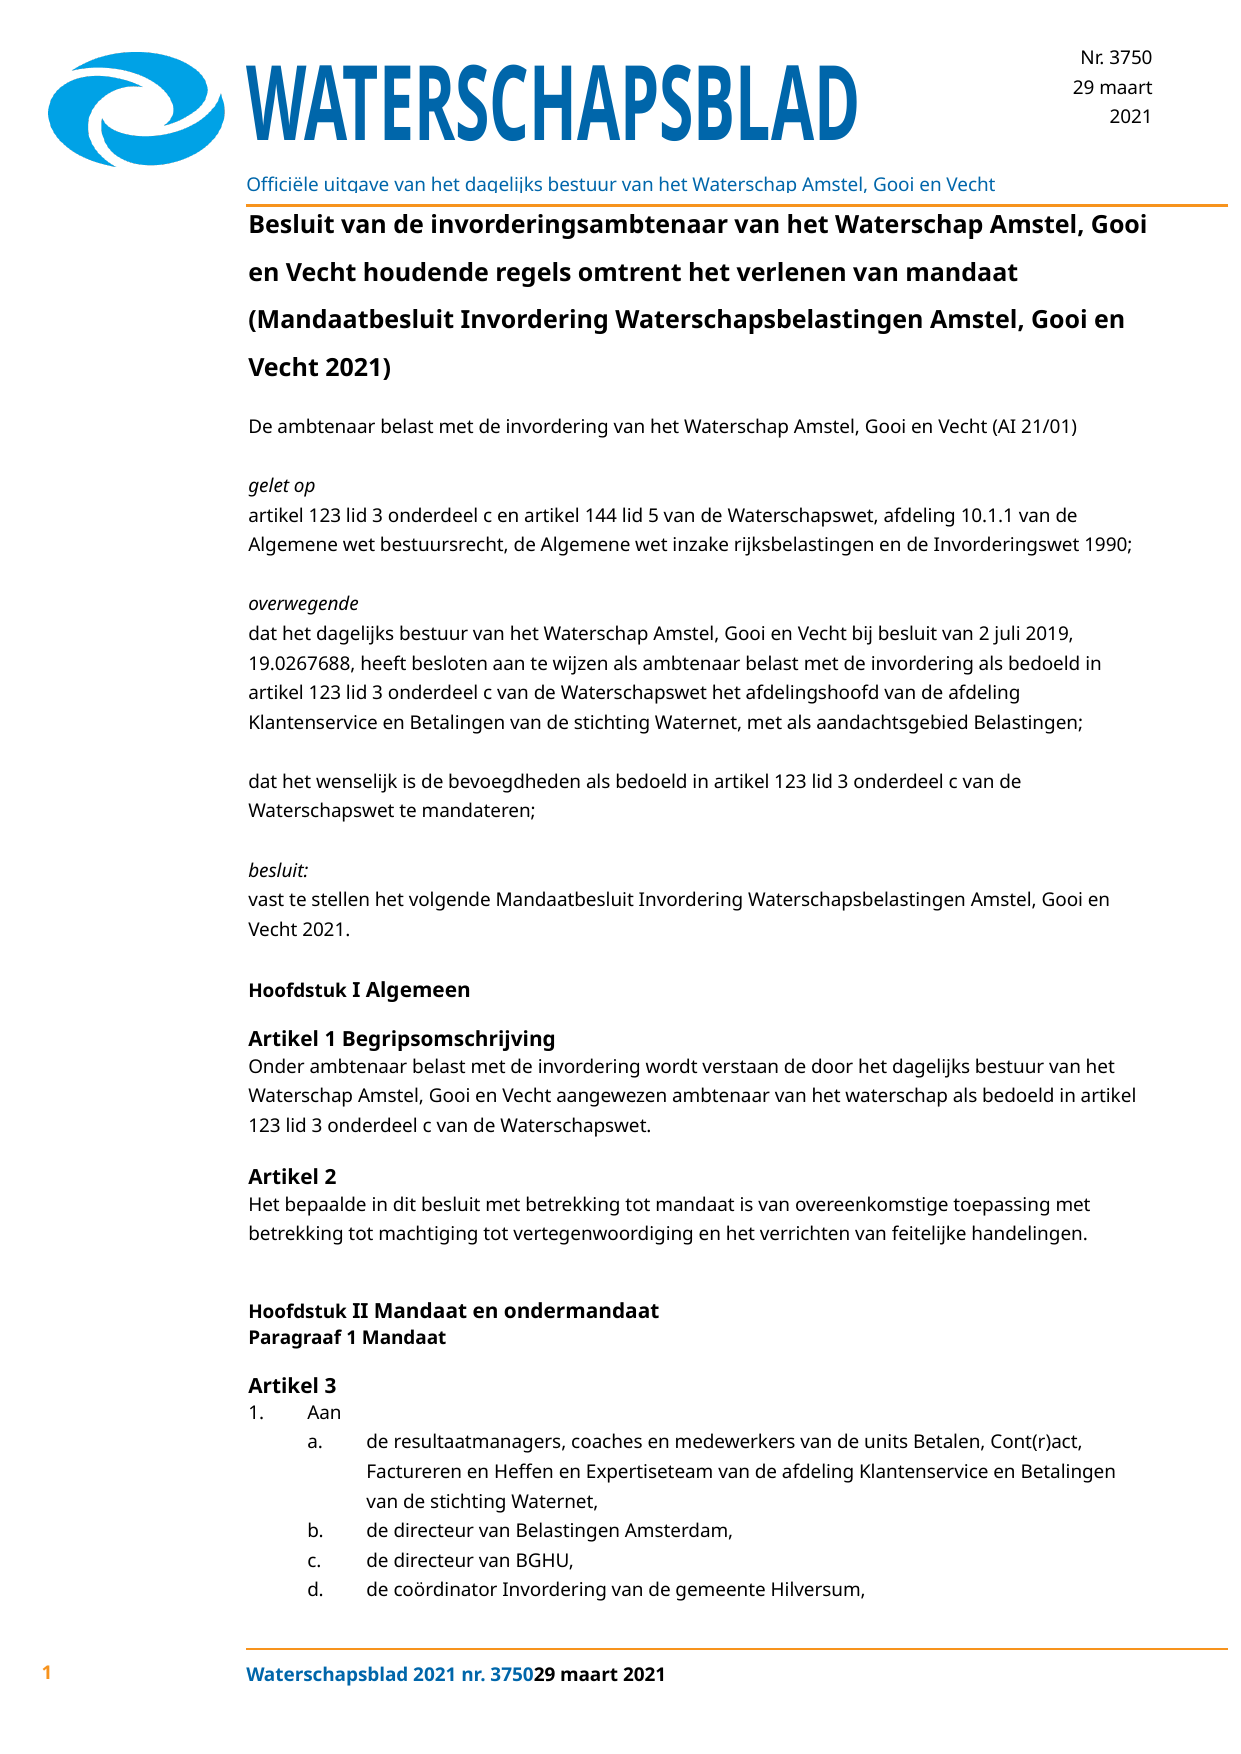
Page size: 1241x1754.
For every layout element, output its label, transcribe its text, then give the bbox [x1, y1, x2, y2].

list Aan [248, 1399, 1152, 1425]
text Onder ambtenaar belast met de invordering wordt verstaan de door het dagelijks bestuur van het Waterschap Amstel, Gooi en Vecht aangewezen ambtenaar van het waterschap als bedoeld in artikel 123 lid 3 onderdeel c van de Waterschapswet. [248, 1053, 1152, 1138]
text artikel 123 lid 3 onderdeel c en artikel 144 lid 5 van de Waterschapswet, afdeling 10.1.1 van de Algemene wet bestuursrecht, de Algemene wet inzake rijksbelastingen en de Invorderingswet 1990; [248, 502, 1152, 557]
list de resultaatmanagers, coaches en medewerkers van de units Betalen, Cont(r)act, Factureren en Heffen en Expertiseteam van de afdeling Klantenservice en Betalingen van de stichting Waternet, [307, 1429, 1152, 1514]
text overwegende [248, 591, 1152, 616]
list de directeur van BGHU, [307, 1547, 1152, 1573]
text besluit: [248, 857, 1152, 883]
text De ambtenaar belast met de invordering van het Waterschap Amstel, Gooi en Vecht (AI 21/01) [248, 413, 1152, 439]
text dat het dagelijks bestuur van het Waterschap Amstel, Gooi en Vecht bij besluit van 2 juli 2019, 19.0267688, heeft besloten aan te wijzen als ambtenaar belast met de invordering als bedoeld in artikel 123 lid 3 onderdeel c van de Waterschapswet het afdelingshoofd van de afdeling Klantenservice en Betalingen van de stichting Waternet, met als aandachtsgebied Belastingen; [248, 620, 1152, 735]
text dat het wenselijk is de bevoegdheden als bedoeld in artikel 123 lid 3 onderdeel c van de Waterschapswet te mandateren; [248, 768, 1152, 823]
text Paragraaf 1 Mandaat [248, 1324, 1152, 1350]
list de coördinator Invordering van de gemeente Hilversum, [307, 1577, 1152, 1602]
text Artikel 2 [248, 1162, 1152, 1191]
text Hoofdstuk I Algemeen [248, 975, 1152, 1004]
text gelet op [248, 472, 1152, 498]
text vast te stellen het volgende Mandaatbesluit Invordering Waterschapsbelastingen Amstel, Gooi en Vecht 2021. [248, 886, 1152, 942]
picture [41, 47, 231, 172]
text Hoofdstuk II Mandaat en ondermandaat [248, 1296, 1152, 1324]
text Het bepaalde in dit besluit met betrekking tot mandaat is van overeenkomstige toepassing met betrekking tot machtiging tot vertegenwoordiging en het verrichten van feitelijke handelingen. [248, 1191, 1152, 1246]
list de directeur van Belastingen Amsterdam, [307, 1517, 1152, 1543]
text Artikel 3 [248, 1371, 1152, 1399]
text Artikel 1 Begripsomschrijving [248, 1024, 1152, 1053]
text Besluit van de invorderingsambtenaar van het Waterschap Amstel, Gooi en Vecht houdende regels omtrent het verlenen van mandaat (Mandaatbesluit Invordering Waterschapsbelastingen Amstel, Gooi en Vecht 2021) [248, 207, 1152, 384]
